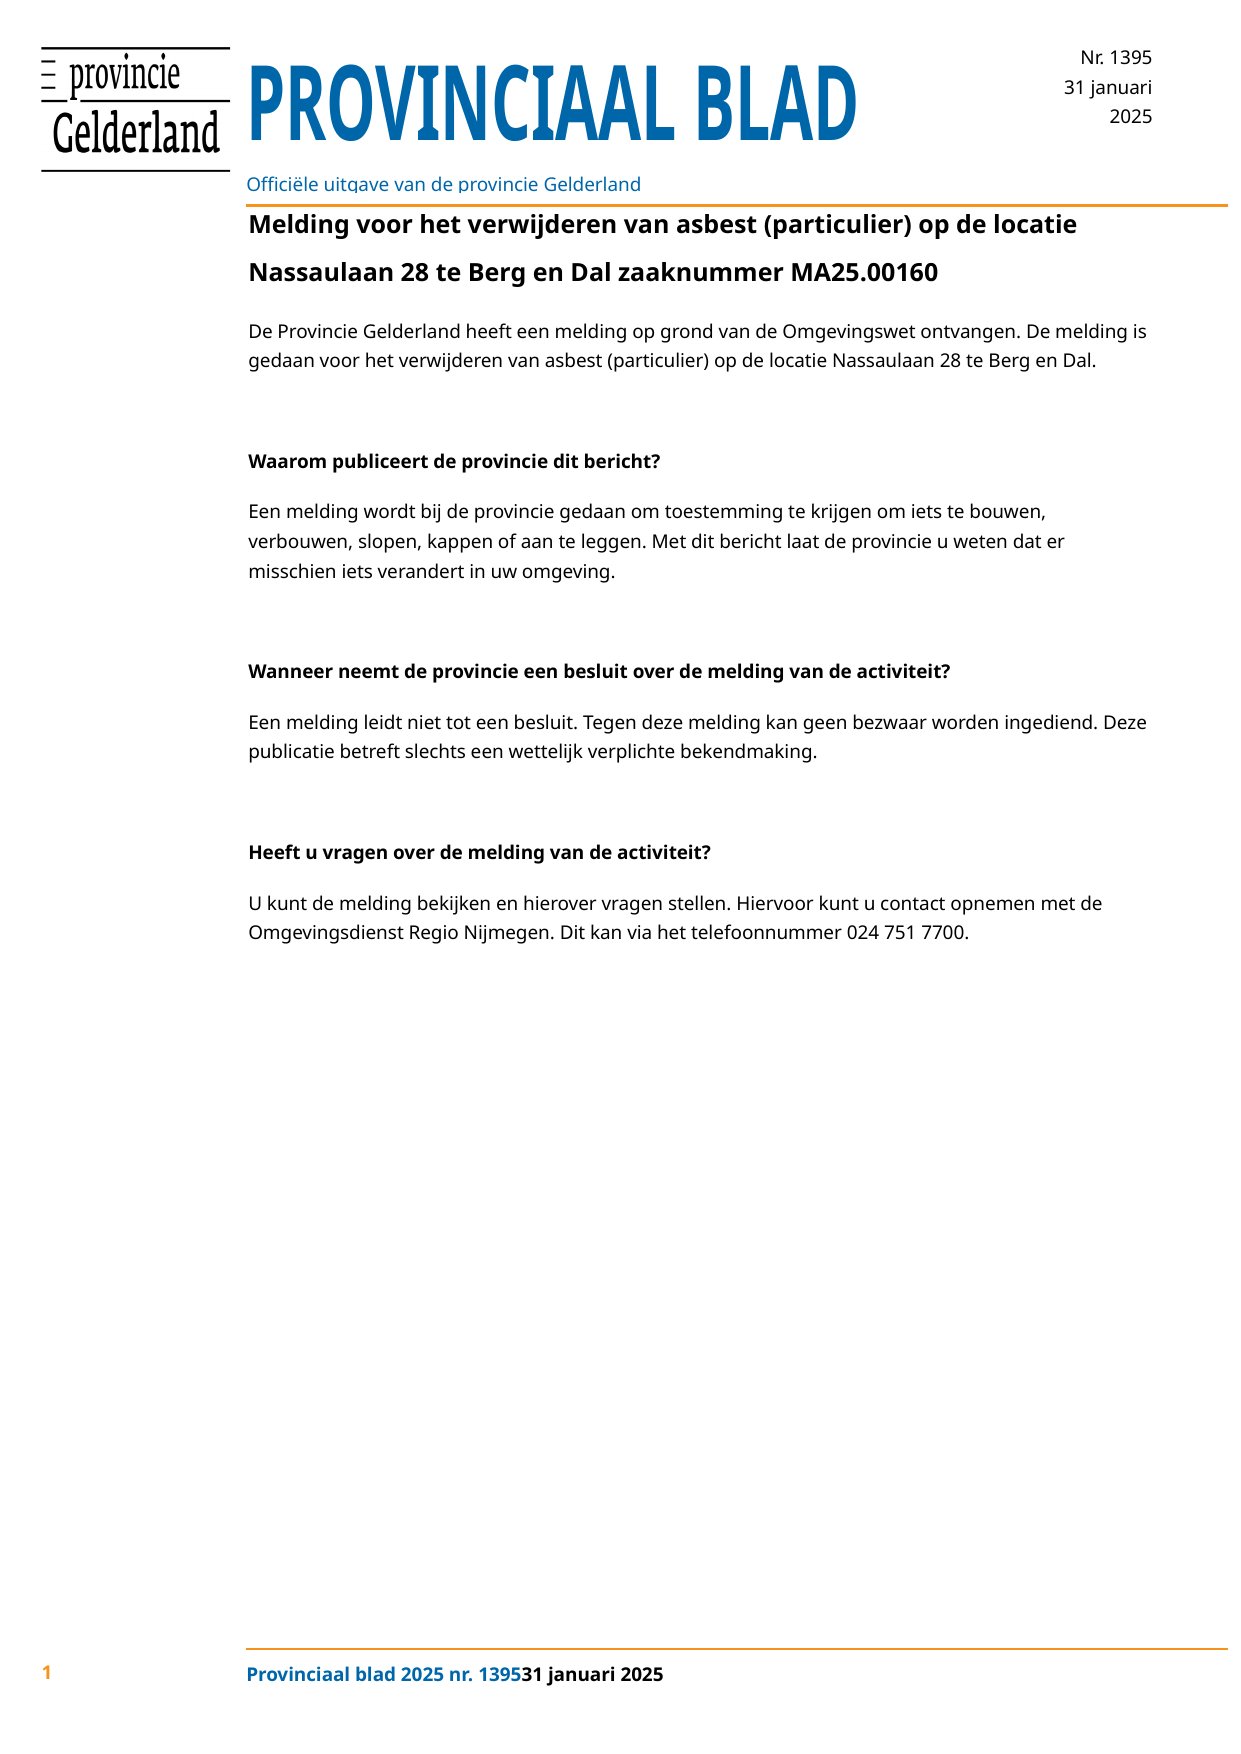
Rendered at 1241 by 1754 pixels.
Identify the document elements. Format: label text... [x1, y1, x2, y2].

text U kunt de melding bekijken en hierover vragen stellen. Hiervoor kunt u contact opnemen met de Omgevingsdienst Regio Nijmegen. Dit kan via het telefoonnummer 024 751 7700. [248, 890, 1152, 945]
text Een melding wordt bij de provincie gedaan om toestemming te krijgen om iets te bouwen, verbouwen, slopen, kappen of aan te leggen. Met dit bericht laat de provincie u weten dat er misschien iets verandert in uw omgeving. [248, 499, 1152, 584]
picture [41, 47, 231, 172]
text Wanneer neemt de provincie een besluit over de melding van de activiteit? [248, 659, 1152, 684]
text Waarom publiceert de provincie dit bericht? [248, 448, 1152, 474]
text De Provincie Gelderland heeft een melding op grond van de Omgevingswet ontvangen. De melding is gedaan voor het verwijderen van asbest (particulier) op de locatie Nassaulaan 28 te Berg en Dal. [248, 318, 1152, 373]
text Een melding leidt niet tot een besluit. Tegen deze melding kan geen bezwaar worden ingediend. Deze publicatie betreft slechts een wettelijk verplichte bekendmaking. [248, 709, 1152, 764]
text Melding voor het verwijderen van asbest (particulier) op de locatie Nassaulaan 28 te Berg en Dal zaaknummer MA25.00160 [248, 207, 1152, 288]
text Heeft u vragen over de melding van de activiteit? [248, 839, 1152, 865]
